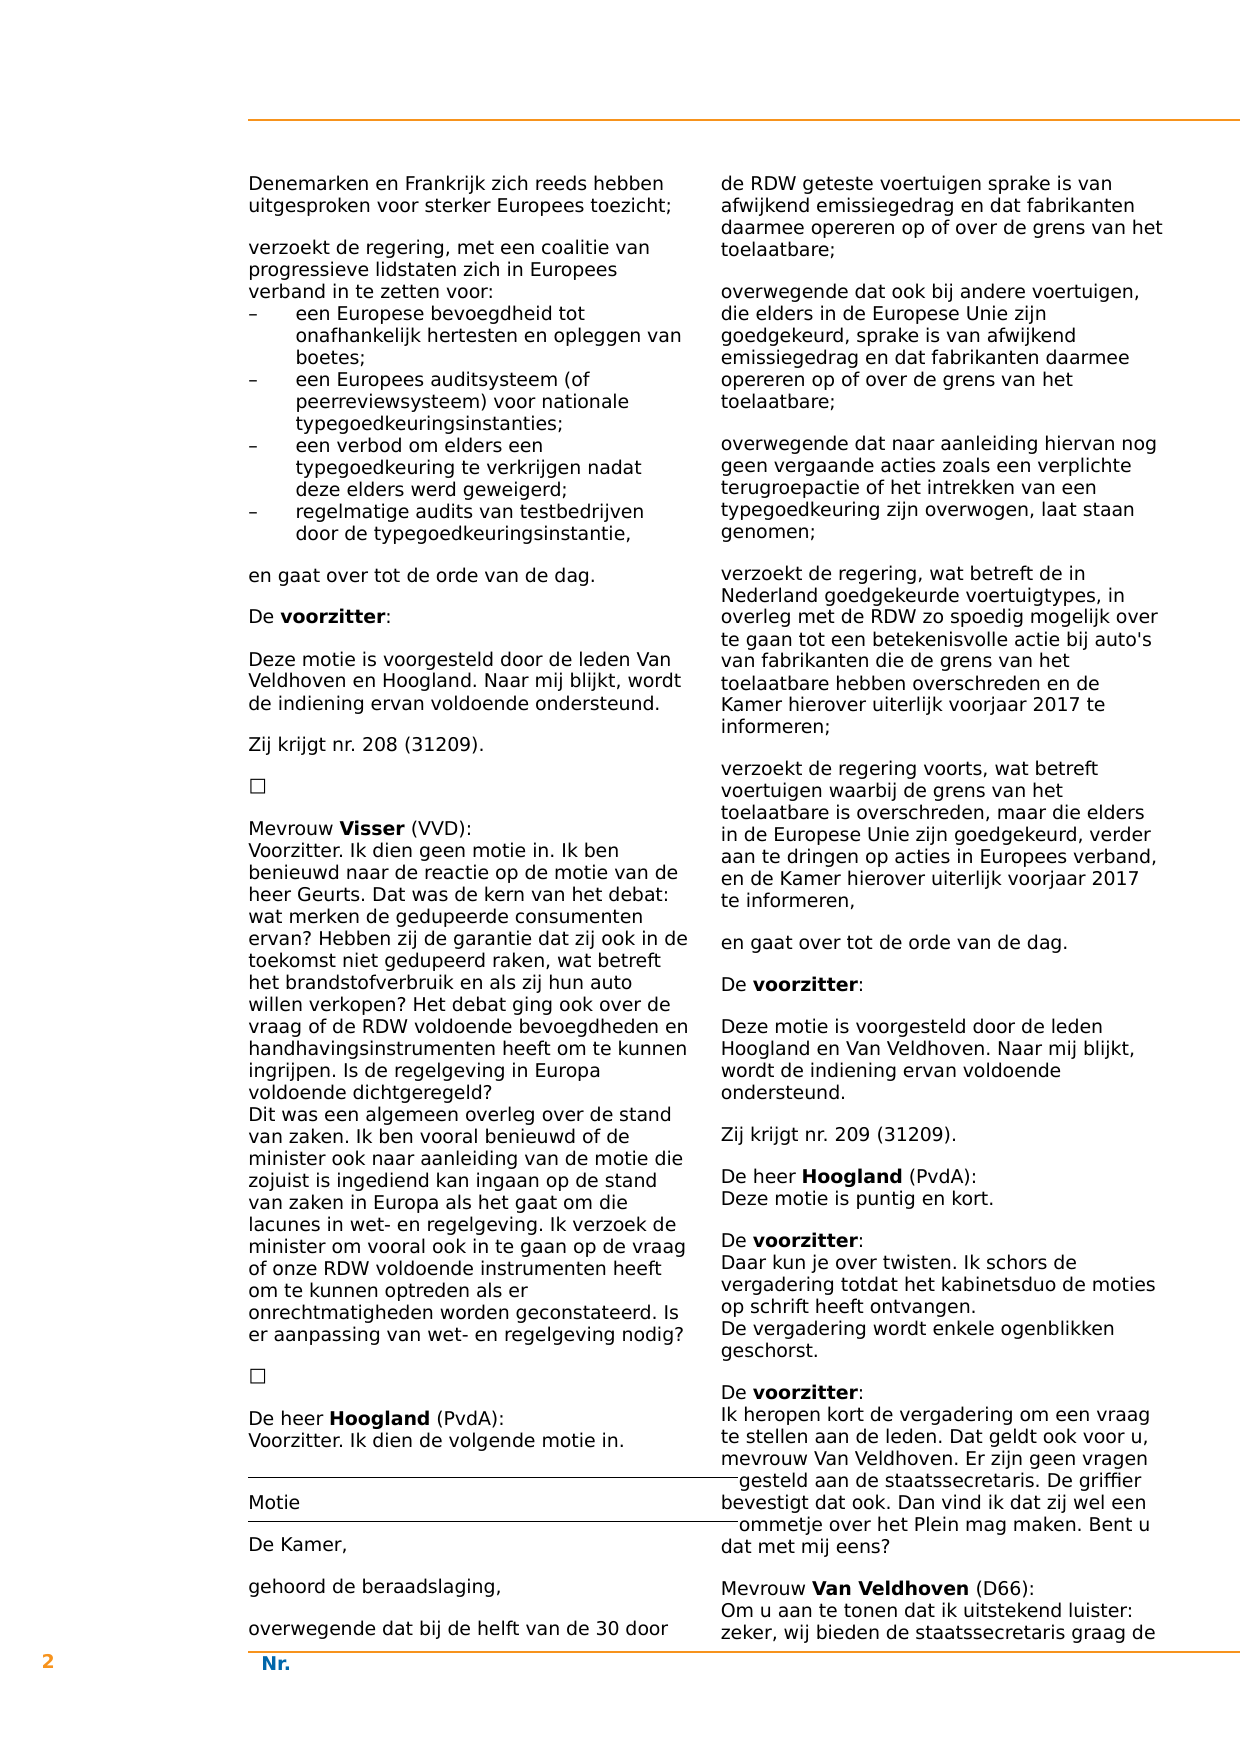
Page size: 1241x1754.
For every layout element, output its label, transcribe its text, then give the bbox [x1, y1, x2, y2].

text verzoekt de regering, wat betreft de in Nederland goedgekeurde voertuigtypes, in overleg met de RDW zo spoedig mogelijk over te gaan tot een betekenisvolle actie bij auto's van fabrikanten die de grens van het toelaatbare hebben overschreden en de Kamer hierover uiterlijk voorjaar 2017 te informeren; [721, 562, 1163, 738]
text gehoord de beraadslaging, [248, 1576, 691, 1598]
text ⬜ [248, 776, 691, 798]
text verzoekt de regering, met een coalitie van progressieve lidstaten zich in Europees verband in te zetten voor: [248, 237, 691, 303]
text de RDW geteste voertuigen sprake is van afwijkend emissiegedrag en dat fabrikanten daarmee opereren op of over de grens van het toelaatbare; [721, 173, 1163, 261]
text De voorzitter: [248, 606, 691, 628]
text Voorzitter. Ik dien de volgende motie in. [248, 1430, 691, 1452]
text Daar kun je over twisten. Ik schors de vergadering totdat het kabinetsduo de moties op schrift heeft ontvangen. [721, 1252, 1163, 1318]
text De Kamer, [248, 1534, 691, 1556]
text Deze motie is voorgesteld door de leden Van Veldhoven en Hoogland. Naar mij blijkt, wordt de indiening ervan voldoende ondersteund. [248, 648, 691, 714]
text De heer Hoogland (PvdA): [248, 1408, 691, 1430]
list een verbod om elders een typegoedkeuring te verkrijgen nadat deze elders werd geweigerd; [248, 434, 691, 501]
text Zij krijgt nr. 209 (31209). [721, 1124, 1163, 1146]
text Mevrouw Van Veldhoven (D66): [721, 1578, 1163, 1600]
text De voorzitter: [721, 974, 1163, 996]
text ⬜ [248, 1366, 691, 1388]
text Om u aan te tonen dat ik uitstekend luister: zeker, wij bieden de staatssecretaris graag de [721, 1600, 1163, 1644]
text Motie [248, 1492, 691, 1514]
text Denemarken en Frankrijk zich reeds hebben uitgesproken voor sterker Europees toezicht; [248, 173, 691, 217]
text De voorzitter: [721, 1230, 1163, 1252]
text en gaat over tot de orde van de dag. [248, 564, 691, 586]
text De heer Hoogland (PvdA): [721, 1166, 1163, 1188]
text en gaat over tot de orde van de dag. [721, 932, 1163, 954]
text Zij krijgt nr. 208 (31209). [248, 734, 691, 756]
text Voorzitter. Ik dien geen motie in. Ik ben benieuwd naar de reactie op de motie van de heer Geurts. Dat was de kern van het debat: wat merken de gedupeerde consumenten ervan? Hebben zij de garantie dat zij ook in de toekomst niet gedupeerd raken, wat betreft het brandstofverbruik en als zij hun auto willen verkopen? Het debat ging ook over de vraag of de RDW voldoende bevoegdheden en handhavingsinstrumenten heeft om te kunnen ingrijpen. Is de regelgeving in Europa voldoende dichtgeregeld? [248, 840, 691, 1104]
text Mevrouw Visser (VVD): [248, 818, 691, 840]
text Dit was een algemeen overleg over de stand van zaken. Ik ben vooral benieuwd of de minister ook naar aanleiding van de motie die zojuist is ingediend kan ingaan op de stand van zaken in Europa als het gaat om die lacunes in wet- en regelgeving. Ik verzoek de minister om vooral ook in te gaan op de vraag of onze RDW voldoende instrumenten heeft om te kunnen optreden als er onrechtmatigheden worden geconstateerd. Is er aanpassing van wet- en regelgeving nodig? [248, 1104, 691, 1346]
text overwegende dat bij de helft van de 30 door [248, 1618, 691, 1639]
text De voorzitter: [721, 1382, 1163, 1404]
list een Europees auditsysteem (of peerreviewsysteem) voor nationale typegoedkeuringsinstanties; [248, 369, 691, 434]
text overwegende dat naar aanleiding hiervan nog geen vergaande acties zoals een verplichte terugroepactie of het intrekken van een typegoedkeuring zijn overwogen, laat staan genomen; [721, 433, 1163, 542]
text Deze motie is voorgesteld door de leden Hoogland en Van Veldhoven. Naar mij blijkt, wordt de indiening ervan voldoende ondersteund. [721, 1016, 1163, 1104]
list regelmatige audits van testbedrijven door de typegoedkeuringsinstantie, [248, 501, 691, 544]
text overwegende dat ook bij andere voertuigen, die elders in de Europese Unie zijn goedgekeurd, sprake is van afwijkend emissiegedrag en dat fabrikanten daarmee opereren op of over de grens van het toelaatbare; [721, 281, 1163, 413]
text De vergadering wordt enkele ogenblikken geschorst. [721, 1318, 1163, 1362]
list een Europese bevoegdheid tot onafhankelijk hertesten en opleggen van boetes; [248, 303, 691, 369]
text Ik heropen kort de vergadering om een vraag te stellen aan de leden. Dat geldt ook voor u, mevrouw Van Veldhoven. Er zijn geen vragen gesteld aan de staatssecretaris. De griffier bevestigt dat ook. Dan vind ik dat zij wel een ommetje over het Plein mag maken. Bent u dat met mij eens? [721, 1404, 1163, 1558]
text Deze motie is puntig en kort. [721, 1188, 1163, 1210]
text verzoekt de regering voorts, wat betreft voertuigen waarbij de grens van het toelaatbare is overschreden, maar die elders in de Europese Unie zijn goedgekeurd, verder aan te dringen op acties in Europees verband, en de Kamer hierover uiterlijk voorjaar 2017 te informeren, [721, 758, 1163, 912]
